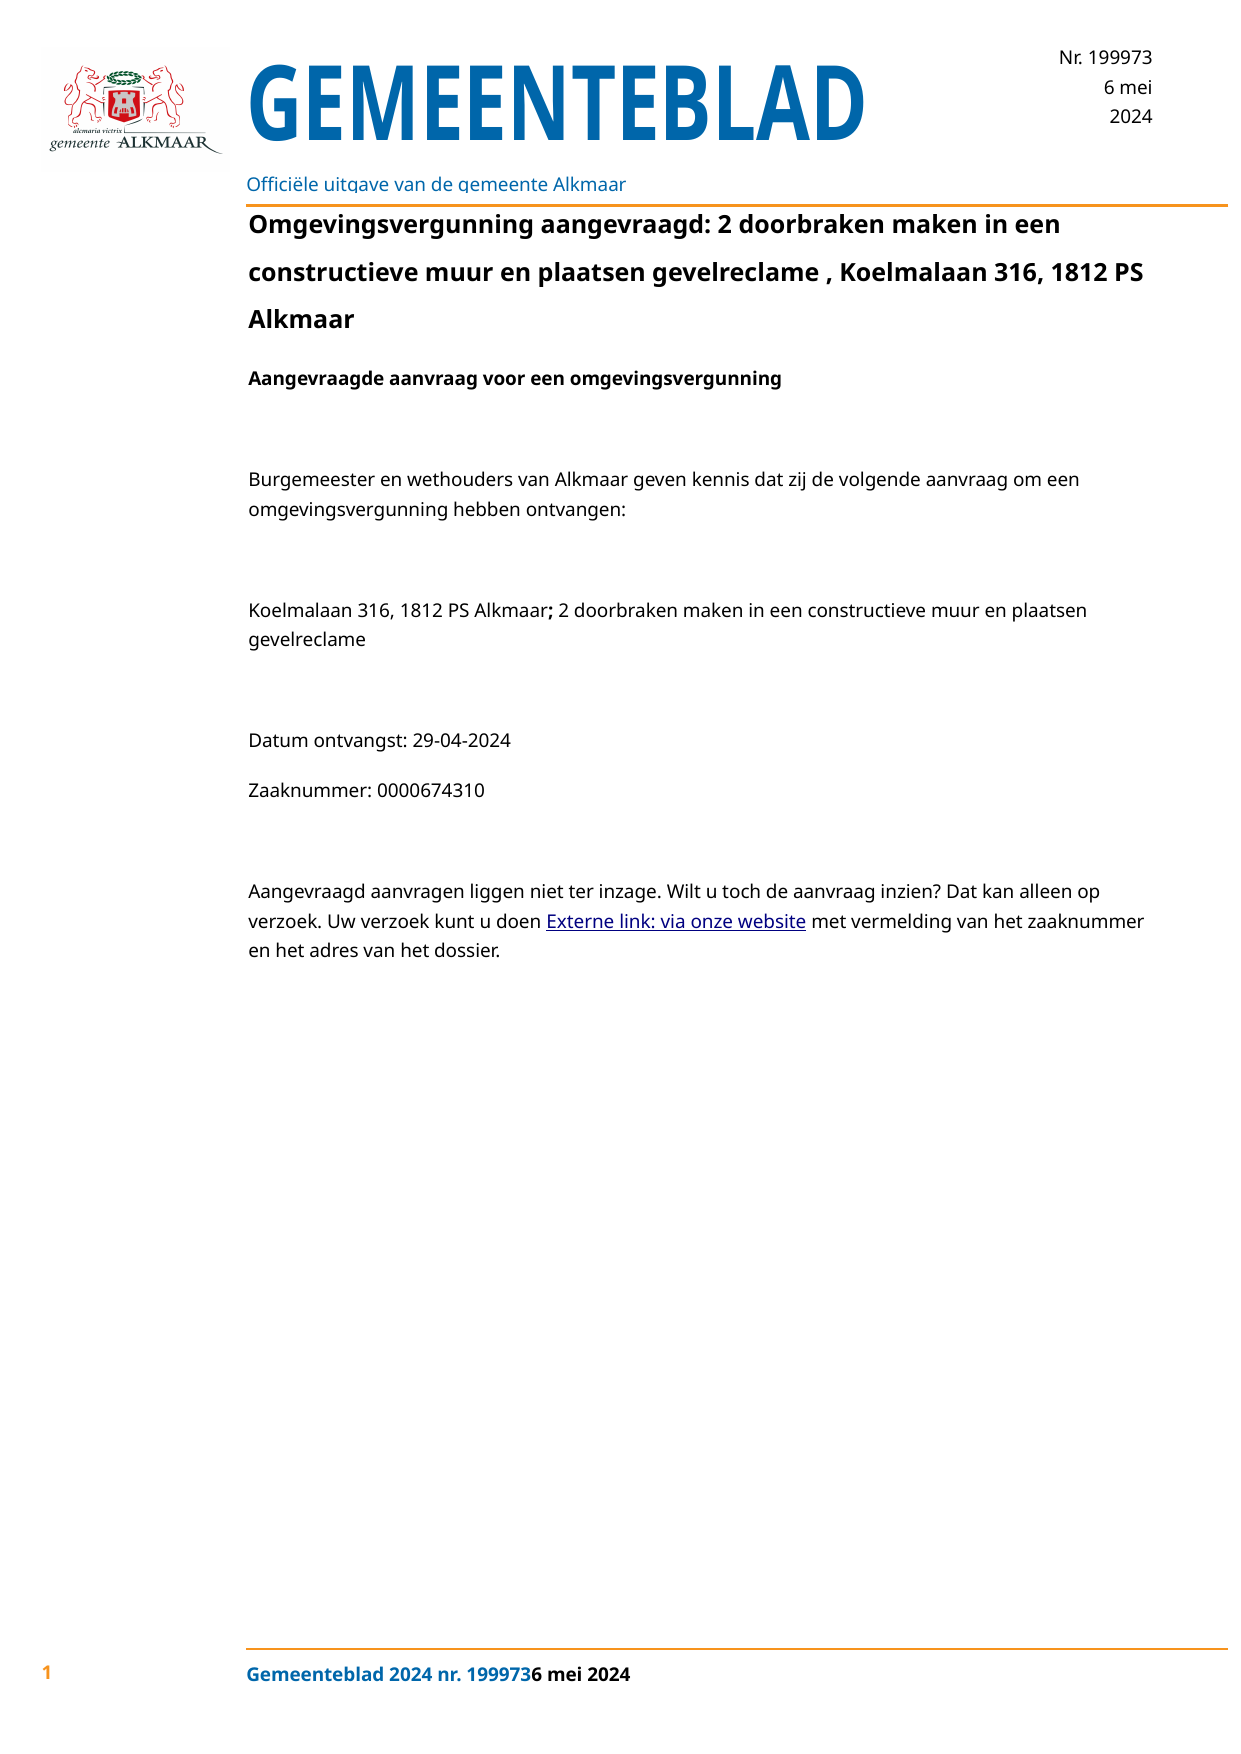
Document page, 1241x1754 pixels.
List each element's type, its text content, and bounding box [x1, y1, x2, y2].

text Omgevingsvergunning aangevraagd: 2 doorbraken maken in een constructieve muur en plaatsen gevelreclame , Koelmalaan 316, 1812 PS Alkmaar [248, 207, 1152, 336]
text Aangevraagd aanvragen liggen niet ter inzage. Wilt u toch de aanvraag inzien? Dat kan alleen op verzoek. Uw verzoek kunt u doen Externe link: via onze website met vermelding van het zaaknummer en het adres van het dossier. [248, 878, 1152, 963]
picture [41, 47, 231, 172]
text Datum ontvangst: 29-04-2024 [248, 727, 1152, 753]
text Burgemeester en wethouders van Alkmaar geven kennis dat zij de volgende aanvraag om een omgevingsvergunning hebben ontvangen: [248, 466, 1152, 522]
text Aangevraagde aanvraag voor een omgevingsvergunning [248, 366, 1152, 391]
text Koelmalaan 316, 1812 PS Alkmaar; 2 doorbraken maken in een constructieve muur en plaatsen gevelreclame [248, 597, 1152, 652]
text Zaaknummer: 0000674310 [248, 778, 1152, 803]
